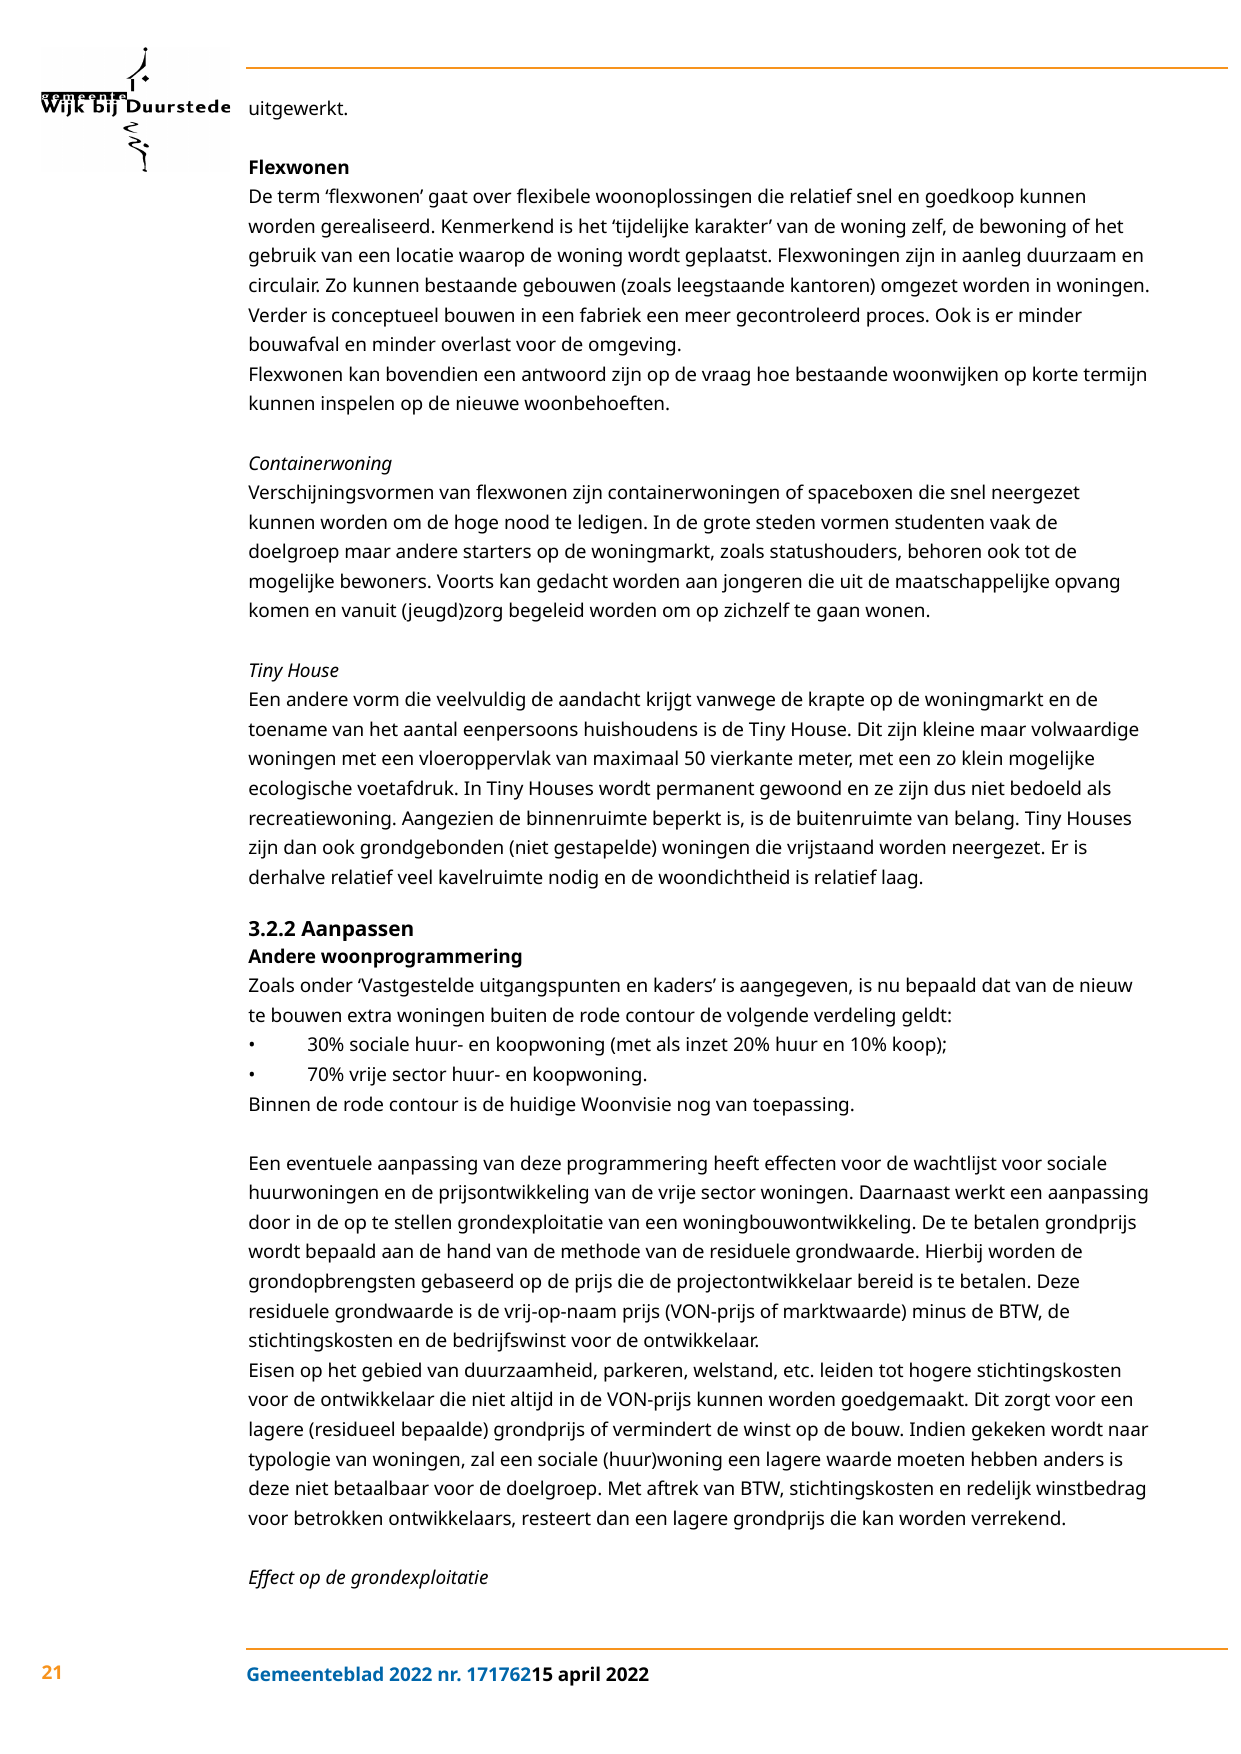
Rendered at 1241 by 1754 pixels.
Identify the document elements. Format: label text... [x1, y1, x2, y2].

text Flexwonen [248, 154, 1152, 180]
text Flexwonen kan bovendien een antwoord zijn op de vraag hoe bestaande woonwijken op korte termijn kunnen inspelen op de nieuwe woonbehoeften. [248, 361, 1152, 416]
list 30% sociale huur- en koopwoning (met als inzet 20% huur en 10% koop); [248, 1032, 1152, 1057]
text Verschijningsvormen van flexwonen zijn containerwoningen of spaceboxen die snel neergezet kunnen worden om de hoge nood te ledigen. In de grote steden vormen studenten vaak de doelgroep maar andere starters op de woningmarkt, zoals statushouders, behoren ook tot de mogelijke bewoners. Voorts kan gedacht worden aan jongeren die uit de maatschappelijke opvang komen en vanuit (jeugd)zorg begeleid worden om op zichzelf te gaan wonen. [248, 479, 1152, 623]
picture [41, 47, 231, 172]
text Binnen de rode contour is de huidige Woonvisie nog van toepassing. [248, 1091, 1152, 1116]
text Tiny House [248, 657, 1152, 683]
text Eisen op het gebied van duurzaamheid, parkeren, welstand, etc. leiden tot hogere stichtingskosten voor de ontwikkelaar die niet altijd in de VON-prijs kunnen worden goedgemaakt. Dit zorgt voor een lagere (residueel bepaalde) grondprijs of vermindert de winst op de bouw. Indien gekeken wordt naar typologie van woningen, zal een sociale (huur)woning een lagere waarde moeten hebben anders is deze niet betaalbaar voor de doelgroep. Met aftrek van BTW, stichtingskosten en redelijk winstbedrag voor betrokken ontwikkelaars, resteert dan een lagere grondprijs die kan worden verrekend. [248, 1357, 1152, 1531]
list 70% vrije sector huur- en koopwoning. [248, 1061, 1152, 1087]
text 3.2.2 Aanpassen [248, 914, 1152, 943]
text Containerwoning [248, 450, 1152, 476]
text De term ‘flexwonen’ gaat over flexibele woonoplossingen die relatief snel en goedkoop kunnen worden gerealiseerd. Kenmerkend is het ‘tijdelijke karakter’ van de woning zelf, de bewoning of het gebruik van een locatie waarop de woning wordt geplaatst. Flexwoningen zijn in aanleg duurzaam en circulair. Zo kunnen bestaande gebouwen (zoals leegstaande kantoren) omgezet worden in woningen. Verder is conceptueel bouwen in een fabriek een meer gecontroleerd proces. Ook is er minder bouwafval en minder overlast voor de omgeving. [248, 183, 1152, 357]
text Effect op de grondexploitatie [248, 1564, 1152, 1590]
text Zoals onder ‘Vastgestelde uitgangspunten en kaders’ is aangegeven, is nu bepaald dat van de nieuw te bouwen extra woningen buiten de rode contour de volgende verdeling geldt: [248, 972, 1152, 1028]
text uitgewerkt. [248, 95, 1152, 121]
text Een andere vorm die veelvuldig de aandacht krijgt vanwege de krapte op de woningmarkt en de toename van het aantal eenpersoons huishoudens is de Tiny House. Dit zijn kleine maar volwaardige woningen met een vloeroppervlak van maximaal 50 vierkante meter, met een zo klein mogelijke ecologische voetafdruk. In Tiny Houses wordt permanent gewoond en ze zijn dus niet bedoeld als recreatiewoning. Aangezien de binnenruimte beperkt is, is de buitenruimte van belang. Tiny Houses zijn dan ook grondgebonden (niet gestapelde) woningen die vrijstaand worden neergezet. Er is derhalve relatief veel kavelruimte nodig en de woondichtheid is relatief laag. [248, 686, 1152, 890]
text Andere woonprogrammering [248, 943, 1152, 968]
text Een eventuele aanpassing van deze programmering heeft effecten voor de wachtlijst voor sociale huurwoningen en de prijsontwikkeling van de vrije sector woningen. Daarnaast werkt een aanpassing door in de op te stellen grondexploitatie van een woningbouwontwikkeling. De te betalen grondprijs wordt bepaald aan de hand van de methode van de residuele grondwaarde. Hierbij worden de grondopbrengsten gebaseerd op de prijs die de projectontwikkelaar bereid is te betalen. Deze residuele grondwaarde is de vrij-op-naam prijs (VON-prijs of marktwaarde) minus de BTW, de stichtingskosten en de bedrijfswinst voor de ontwikkelaar. [248, 1150, 1152, 1353]
